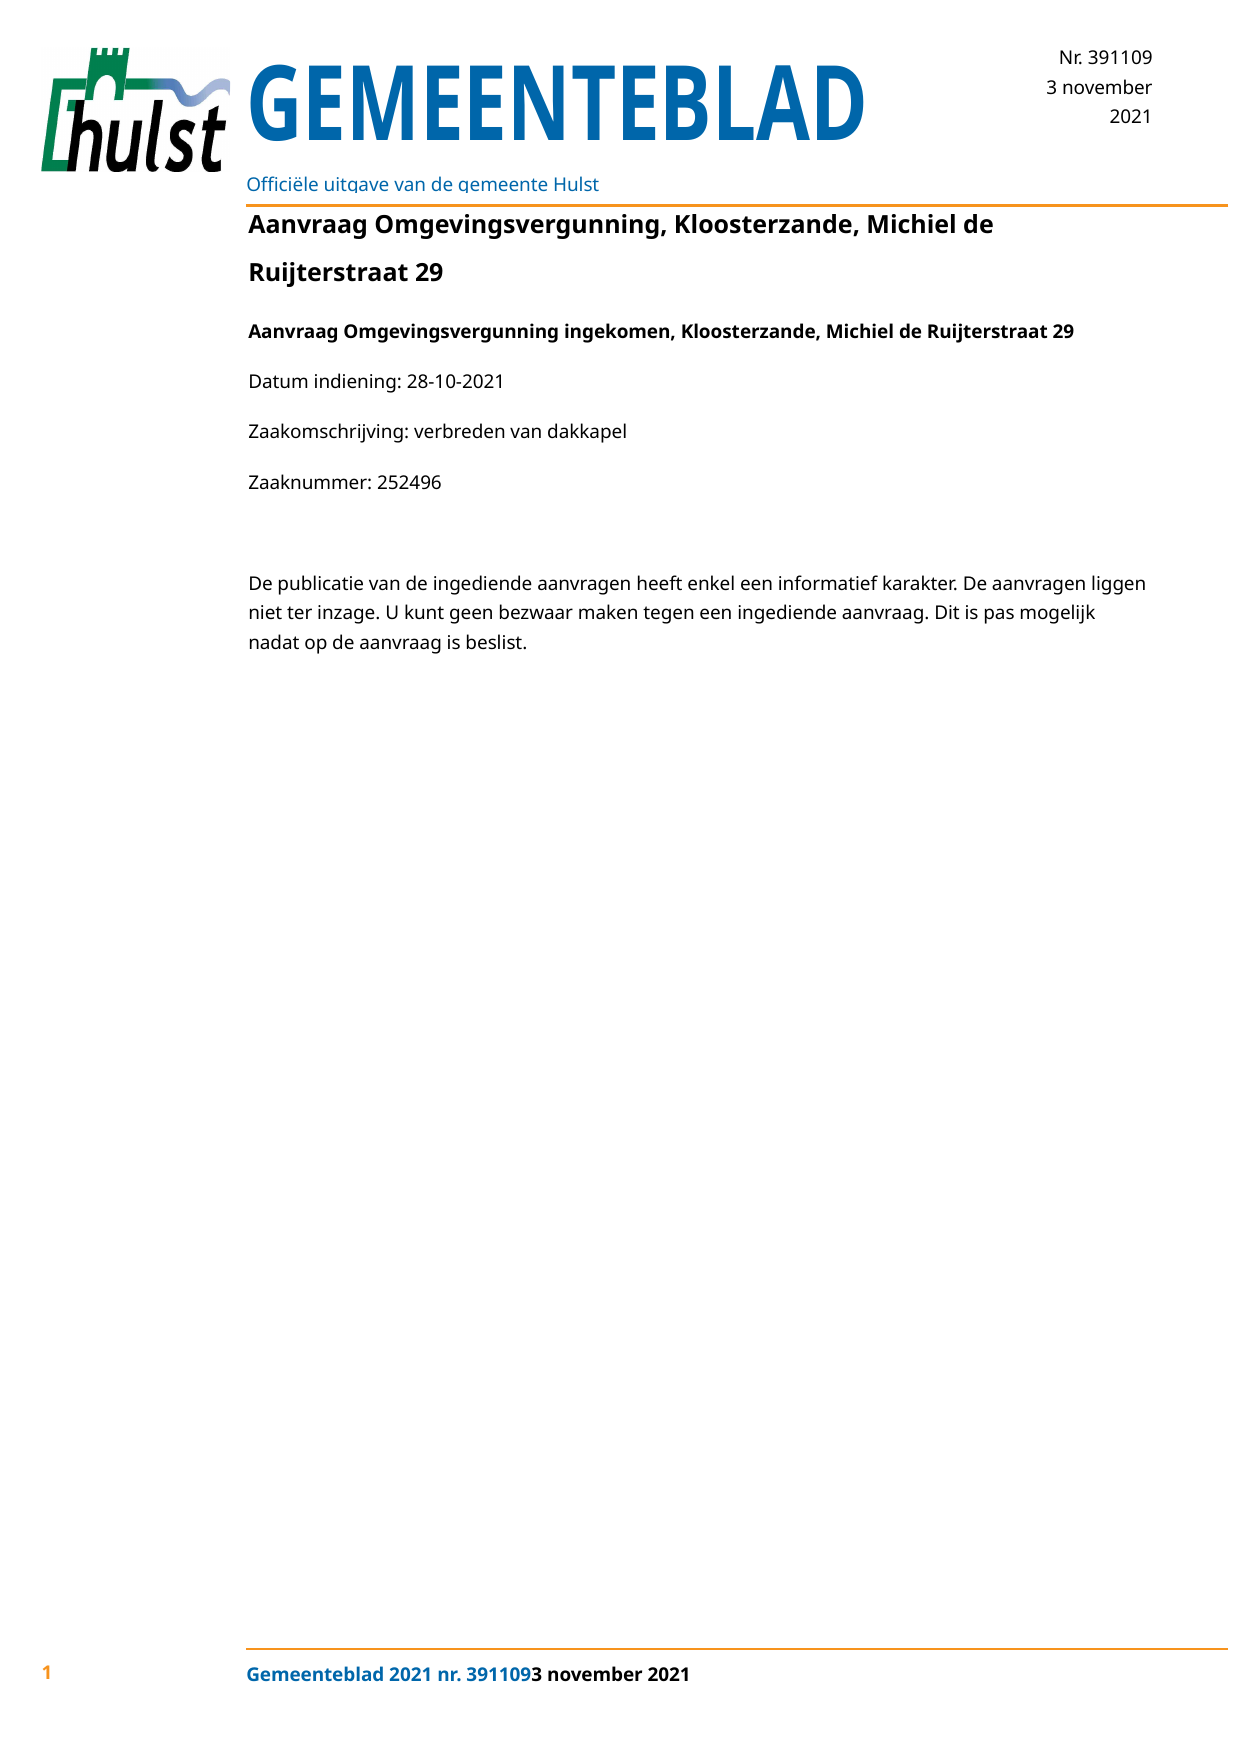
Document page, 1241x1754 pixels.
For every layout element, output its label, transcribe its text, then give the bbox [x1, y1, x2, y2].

text Aanvraag Omgevingsvergunning ingekomen, Kloosterzande, Michiel de Ruijterstraat 29 [248, 318, 1152, 344]
text Zaakomschrijving: verbreden van dakkapel [248, 419, 1152, 444]
text Zaaknummer: 252496 [248, 469, 1152, 495]
picture [41, 47, 231, 172]
text De publicatie van de ingediende aanvragen heeft enkel een informatief karakter. De aanvragen liggen niet ter inzage. U kunt geen bezwaar maken tegen een ingediende aanvraag. Dit is pas mogelijk nadat op de aanvraag is beslist. [248, 570, 1152, 655]
text Aanvraag Omgevingsvergunning, Kloosterzande, Michiel de Ruijterstraat 29 [248, 207, 1152, 288]
text Datum indiening: 28-10-2021 [248, 368, 1152, 394]
